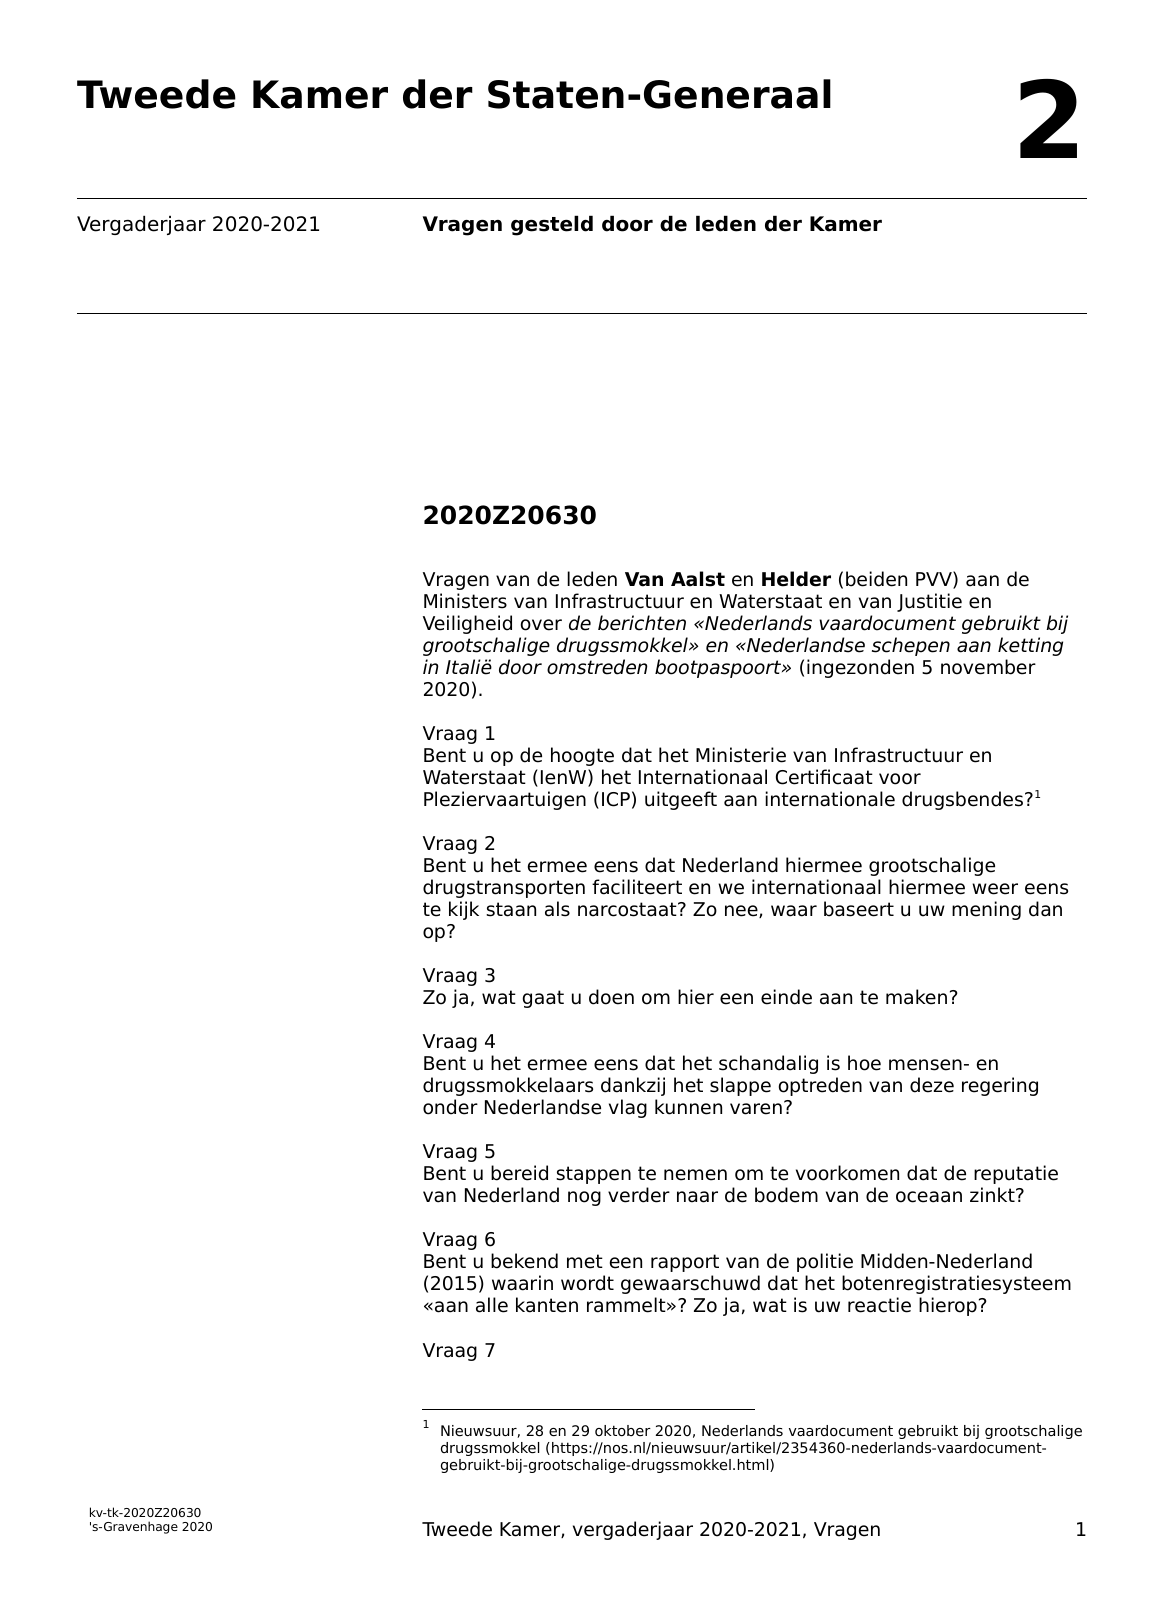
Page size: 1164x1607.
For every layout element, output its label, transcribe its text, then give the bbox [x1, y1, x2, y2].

text Vraag 6 [422, 1229, 1087, 1251]
text Bent u het ermee eens dat het schandalig is hoe mensen- en drugssmokkelaars dankzij het slappe optreden van deze regering onder Nederlandse vlag kunnen varen? [422, 1053, 1087, 1119]
table_header Tweede Kamer der Staten-Generaal [77, 59, 886, 198]
text Vraag 5 [422, 1141, 1087, 1163]
text Bent u bereid stappen te nemen om te voorkomen dat de reputatie van Nederland nog verder naar de bodem van de oceaan zinkt? [422, 1163, 1087, 1207]
text 2020Z20630 [422, 501, 1087, 531]
text Vraag 7 [422, 1339, 1087, 1361]
table_cell Vergaderjaar 2020-2021 [77, 199, 422, 313]
text Vraag 4 [422, 1031, 1087, 1053]
text Vragen van de leden Van Aalst en Helder (beiden PVV) aan de Ministers van Infrastructuur en Waterstaat en van Justitie en Veiligheid over de berichten «Nederlands vaardocument gebruikt bij grootschalige drugssmokkel» en «Nederlandse schepen aan ketting in Italië door omstreden bootpaspoort» (ingezonden 5 november 2020). [422, 569, 1087, 701]
text Nieuwsuur, 28 en 29 oktober 2020, Nederlands vaardocument gebruikt bij grootschalige drugssmokkel (https://nos.nl/nieuwsuur/artikel/2354360-nederlands-vaardocument-gebruikt-bij-grootschalige-drugssmokkel.html) [422, 1418, 1087, 1474]
table_header 2 [886, 59, 1087, 198]
text Vraag 1 [422, 723, 1087, 745]
text Vraag 2 [422, 833, 1087, 855]
text 's-Gravenhage 2020 [88, 1520, 323, 1534]
text Zo ja, wat gaat u doen om hier een einde aan te maken? [422, 987, 1087, 1009]
text Bent u bekend met een rapport van de politie Midden-Nederland (2015) waarin wordt gewaarschuwd dat het botenregistratiesysteem «aan alle kanten rammelt»? Zo ja, wat is uw reactie hierop? [422, 1251, 1087, 1317]
text kv-tk-2020Z20630 [88, 1506, 323, 1520]
text Bent u op de hoogte dat het Ministerie van Infrastructuur en Waterstaat (IenW) het Internationaal Certificaat voor Pleziervaartuigen (ICP) uitgeeft aan internationale drugsbendes? [422, 745, 1087, 811]
text Bent u het ermee eens dat Nederland hiermee grootschalige drugstransporten faciliteert en we internationaal hiermee weer eens te kijk staan als narcostaat? Zo nee, waar baseert u uw mening dan op? [422, 855, 1087, 943]
table_cell Vragen gesteld door de leden der Kamer [422, 199, 1087, 313]
text Vraag 3 [422, 965, 1087, 987]
